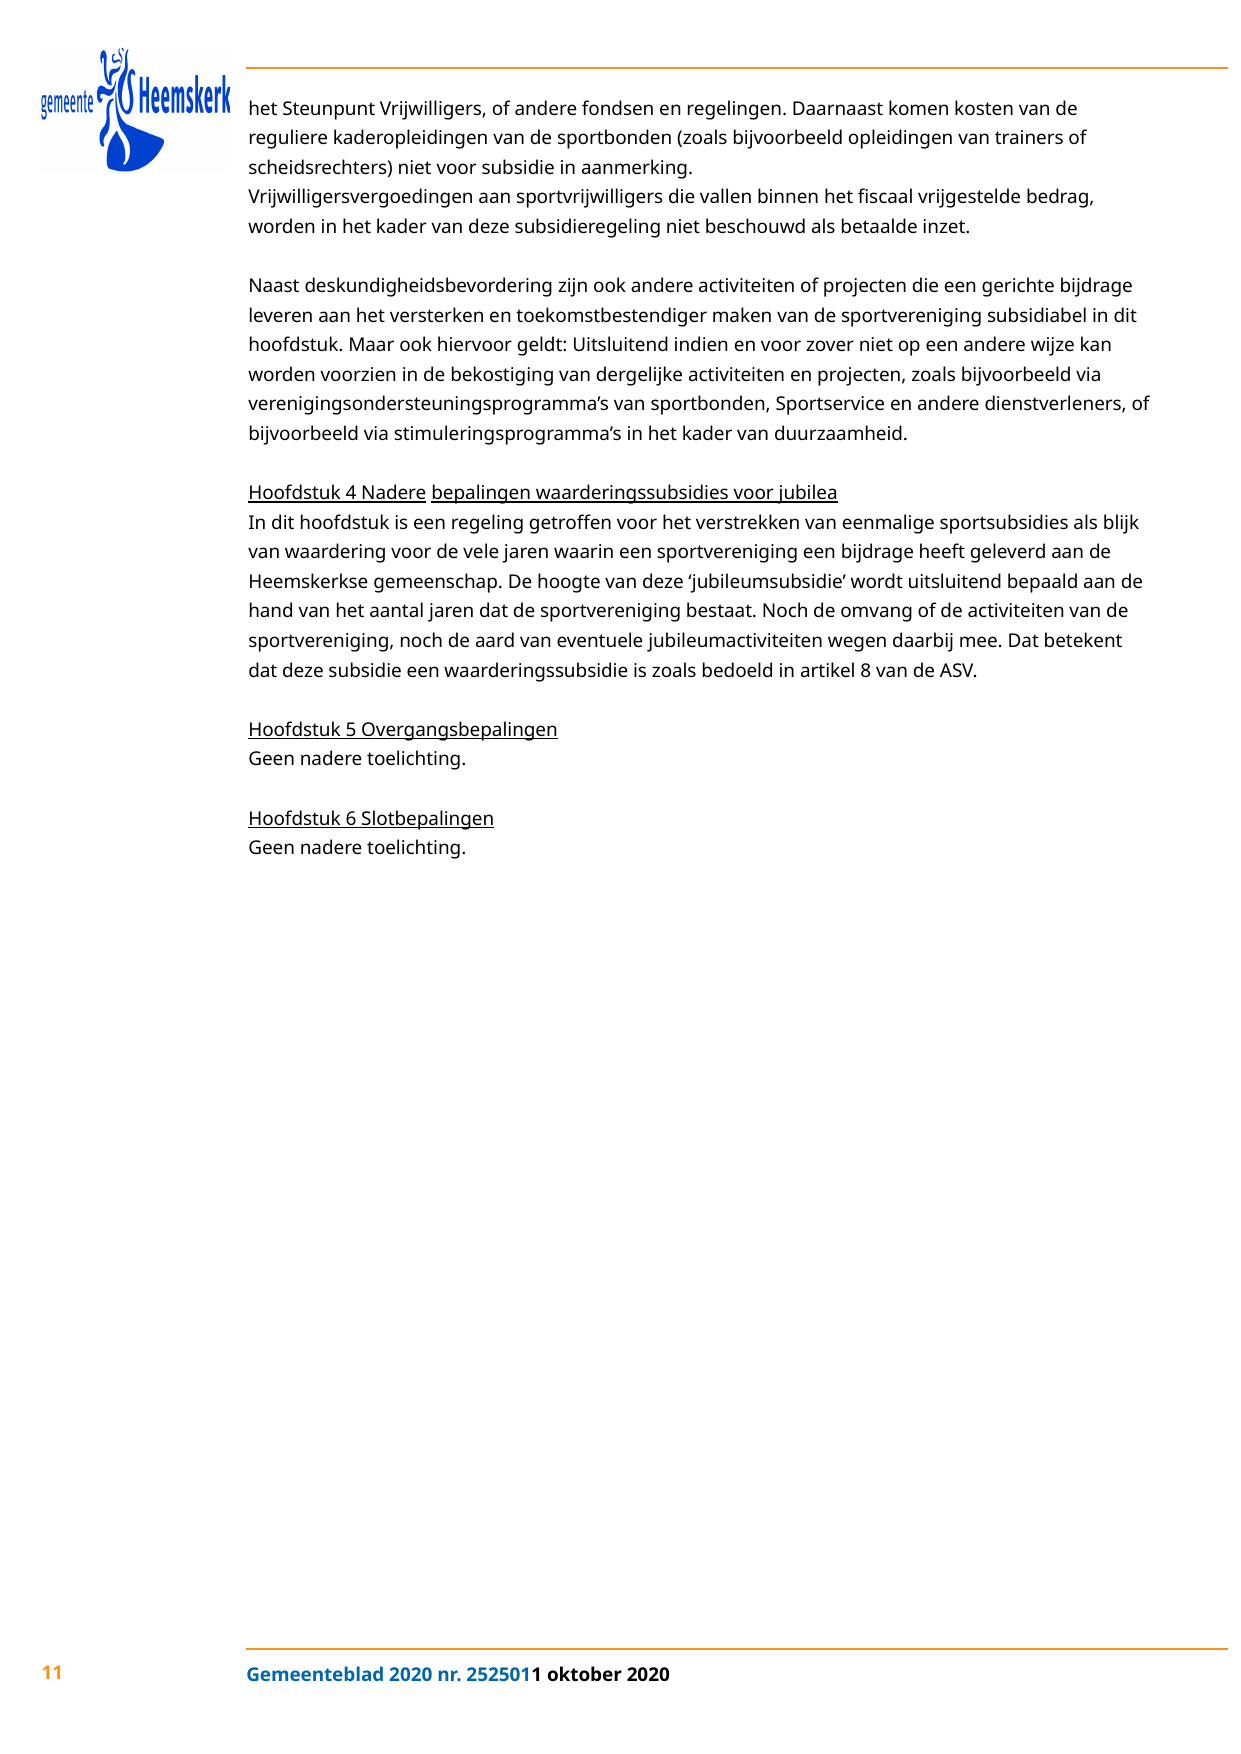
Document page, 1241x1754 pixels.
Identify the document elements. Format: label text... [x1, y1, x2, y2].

text Naast deskundigheidsbevordering zijn ook andere activiteiten of projecten die een gerichte bijdrage leveren aan het versterken en toekomstbestendiger maken van de sportvereniging subsidiabel in dit hoofdstuk. Maar ook hiervoor geldt: Uitsluitend indien en voor zover niet op een andere wijze kan worden voorzien in de bekostiging van dergelijke activiteiten en projecten, zoals bijvoorbeeld via verenigingsondersteuningsprogramma’s van sportbonden, Sportservice en andere dienstverleners, of bijvoorbeeld via stimuleringsprogramma’s in het kader van duurzaamheid. [248, 272, 1152, 446]
text Hoofdstuk 6 Slotbepalingen [248, 805, 1152, 831]
text het Steunpunt Vrijwilligers, of andere fondsen en regelingen. Daarnaast komen kosten van de reguliere kaderopleidingen van de sportbonden (zoals bijvoorbeeld opleidingen van trainers of scheidsrechters) niet voor subsidie in aanmerking. [248, 95, 1152, 180]
text Vrijwilligersvergoedingen aan sportvrijwilligers die vallen binnen het fiscaal vrijgestelde bedrag, worden in het kader van deze subsidieregeling niet beschouwd als betaalde inzet. [248, 183, 1152, 239]
text Geen nadere toelichting. [248, 746, 1152, 771]
text Hoofdstuk 4 Nadere bepalingen waarderingssubsidies voor jubilea [248, 479, 1152, 505]
text Hoofdstuk 5 Overgangsbepalingen [248, 716, 1152, 742]
text Geen nadere toelichting. [248, 834, 1152, 860]
text In dit hoofdstuk is een regeling getroffen voor het verstrekken van eenmalige sportsubsidies als blijk van waardering voor de vele jaren waarin een sportvereniging een bijdrage heeft geleverd aan de Heemskerkse gemeenschap. De hoogte van deze ‘jubileumsubsidie’ wordt uitsluitend bepaald aan de hand van het aantal jaren dat de sportvereniging bestaat. Noch de omvang of de activiteiten van de sportvereniging, noch de aard van eventuele jubileumactiviteiten wegen daarbij mee. Dat betekent dat deze subsidie een waarderingssubsidie is zoals bedoeld in artikel 8 van de ASV. [248, 509, 1152, 683]
picture [41, 47, 231, 172]
